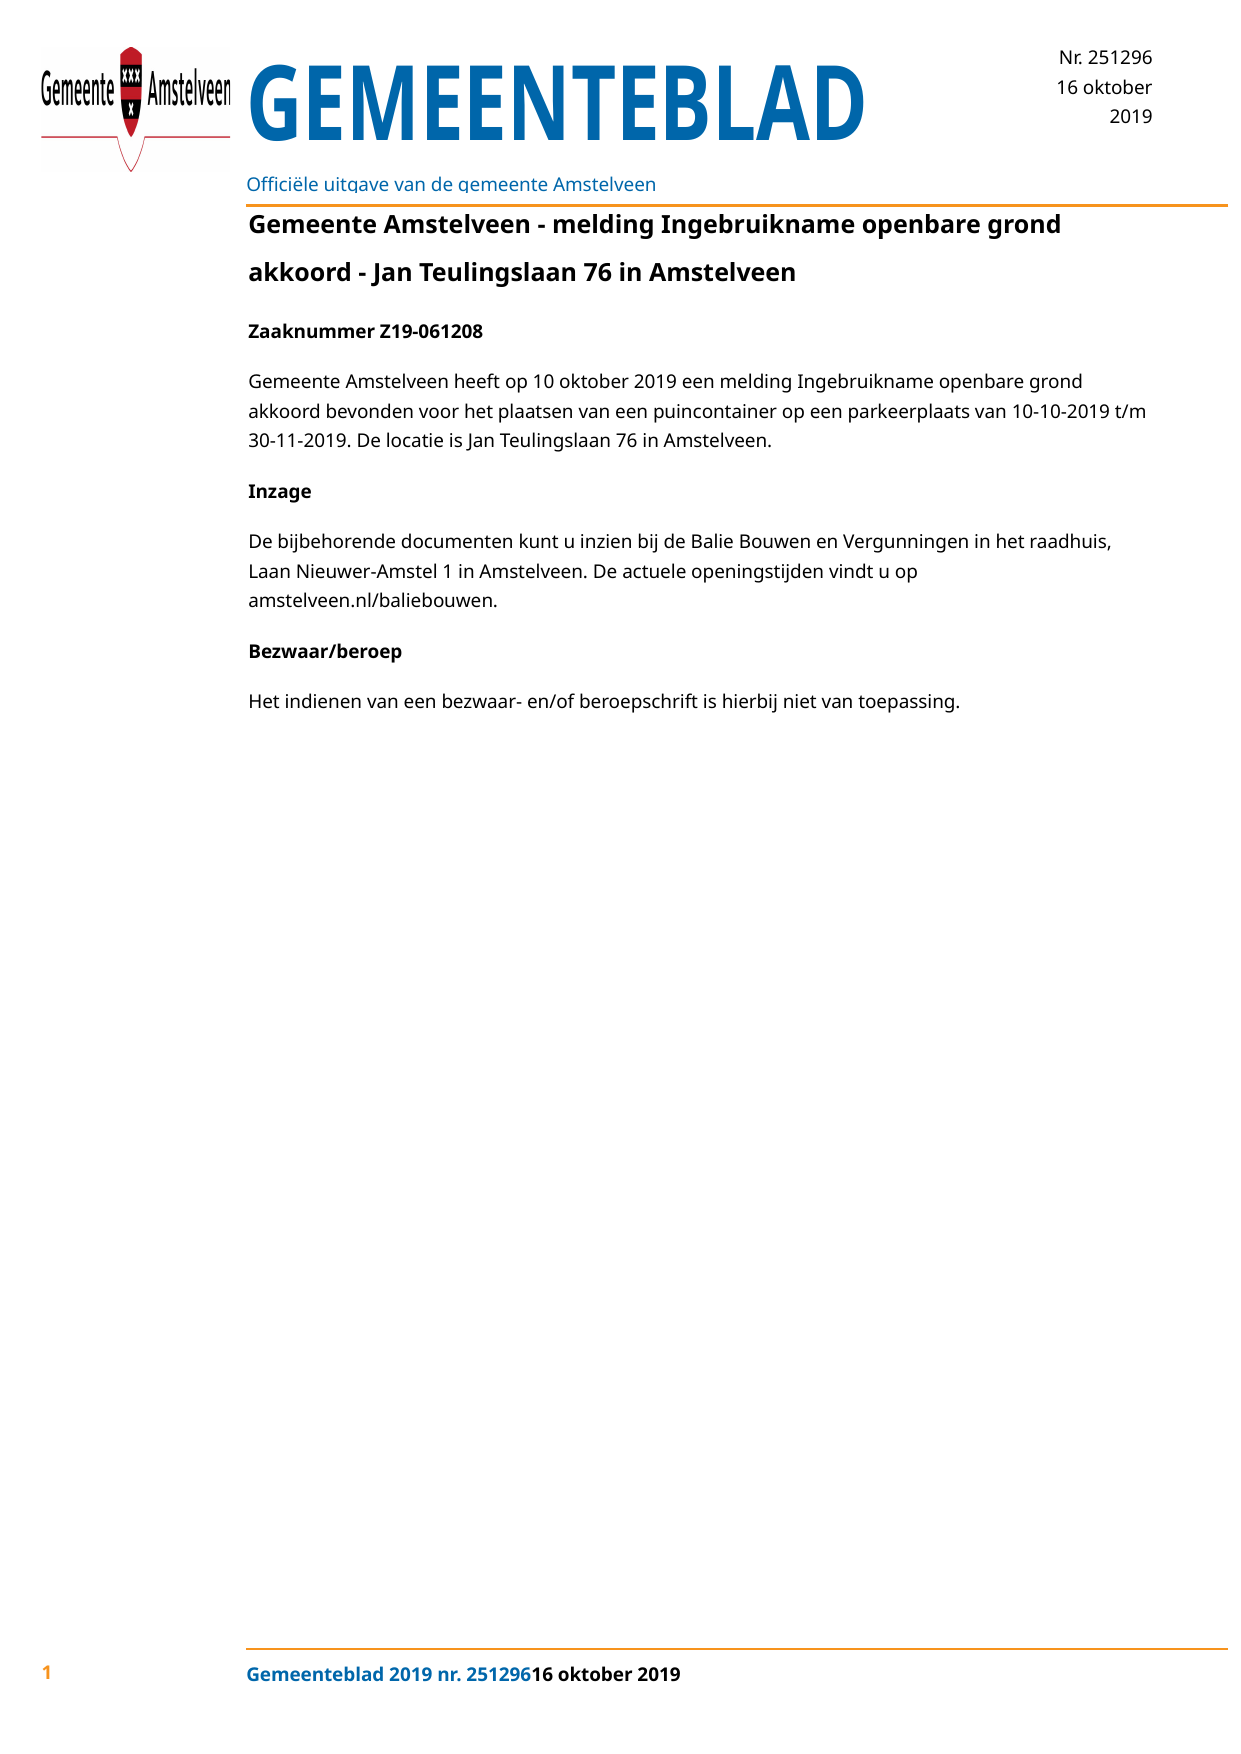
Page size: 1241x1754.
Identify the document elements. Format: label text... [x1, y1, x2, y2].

picture [41, 47, 231, 172]
text Bezwaar/beroep [248, 638, 1152, 664]
text Het indienen van een bezwaar- en/of beroepschrift is hierbij niet van toepassing. [248, 688, 1152, 714]
text Gemeente Amstelveen - melding Ingebruikname openbare grond akkoord - Jan Teulingslaan 76 in Amstelveen [248, 207, 1152, 288]
text De bijbehorende documenten kunt u inzien bij de Balie Bouwen en Vergunningen in het raadhuis, Laan Nieuwer-Amstel 1 in Amstelveen. De actuele openingstijden vindt u op amstelveen.nl/baliebouwen. [248, 528, 1152, 613]
text Gemeente Amstelveen heeft op 10 oktober 2019 een melding Ingebruikname openbare grond akkoord bevonden voor het plaatsen van een puincontainer op een parkeerplaats van 10-10-2019 t/m 30-11-2019. De locatie is Jan Teulingslaan 76 in Amstelveen. [248, 368, 1152, 453]
text Inzage [248, 478, 1152, 504]
text Zaaknummer Z19-061208 [248, 318, 1152, 344]
